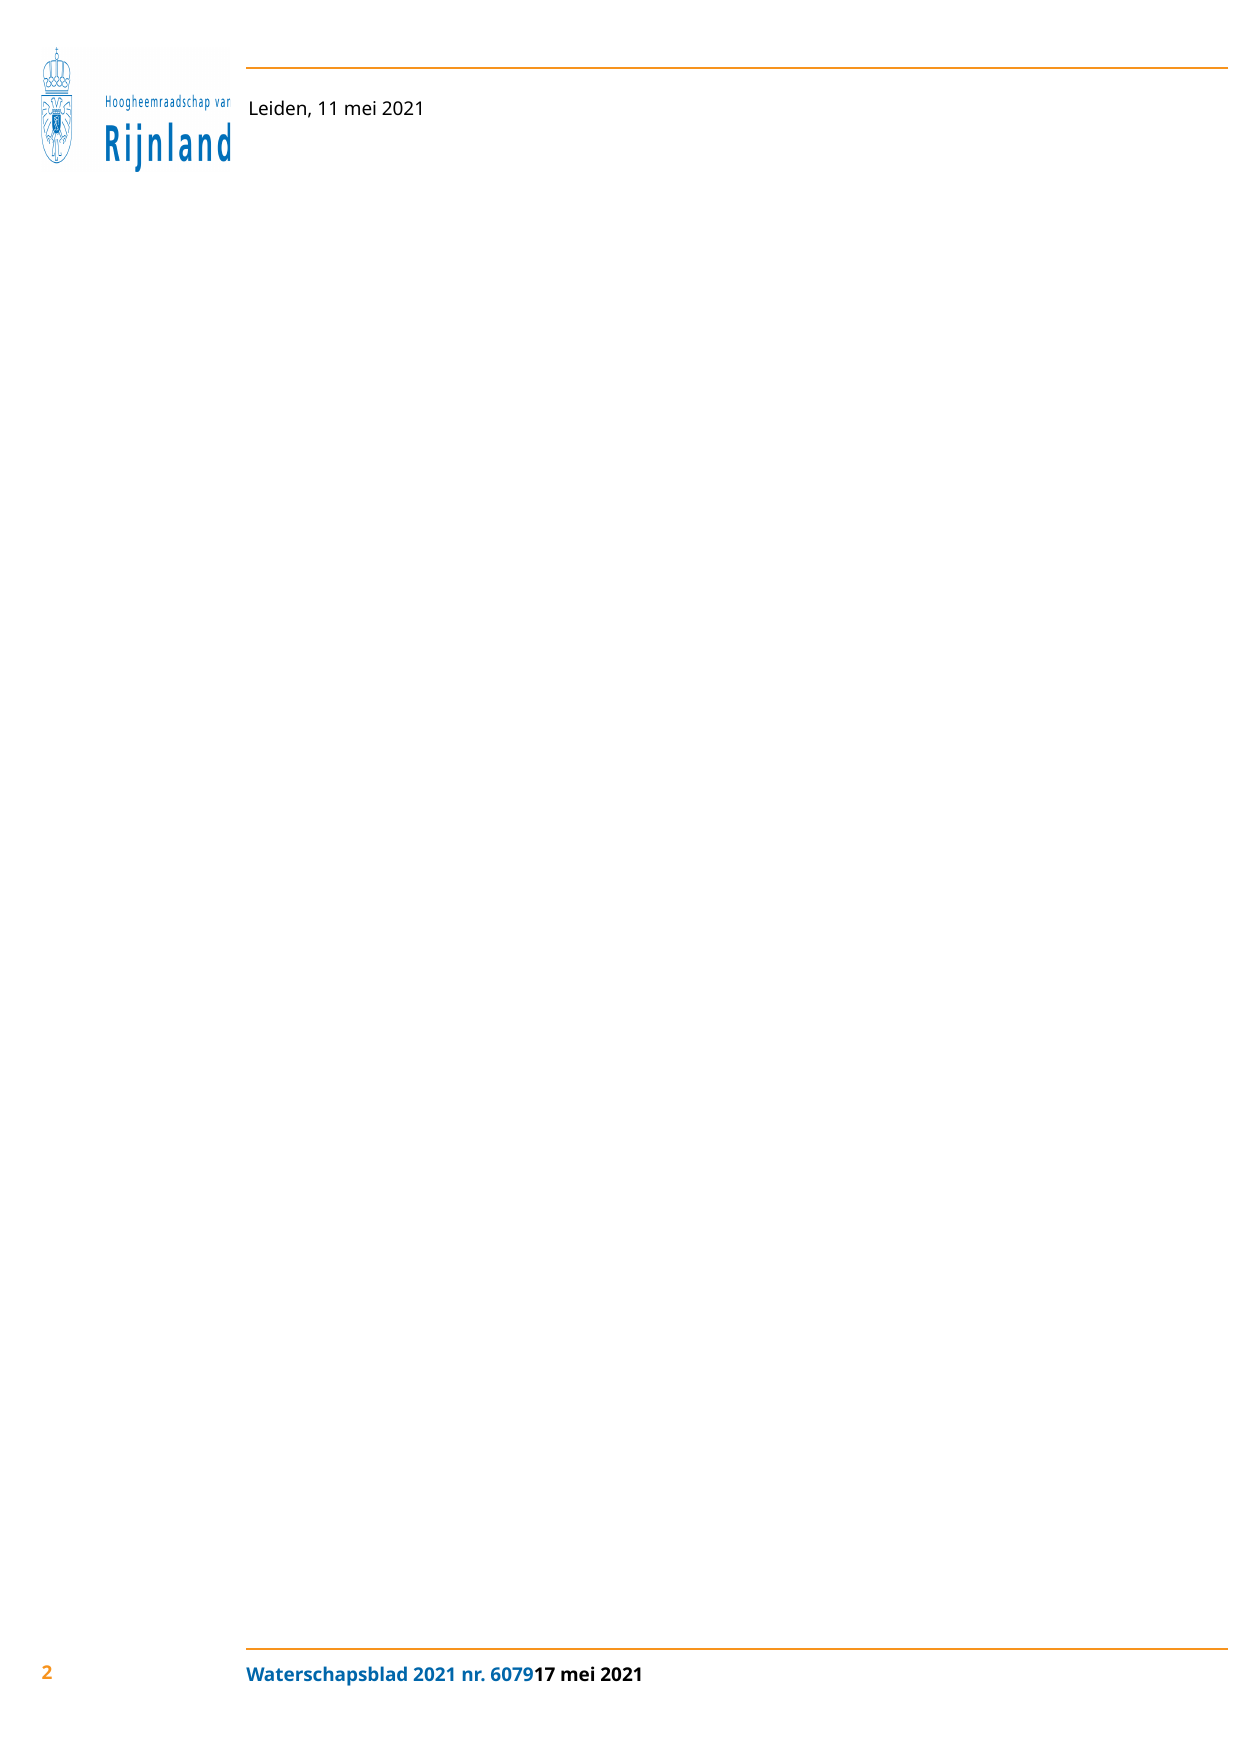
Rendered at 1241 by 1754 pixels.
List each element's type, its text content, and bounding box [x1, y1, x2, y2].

picture [41, 47, 231, 172]
text Leiden, 11 mei 2021 [248, 95, 1152, 121]
